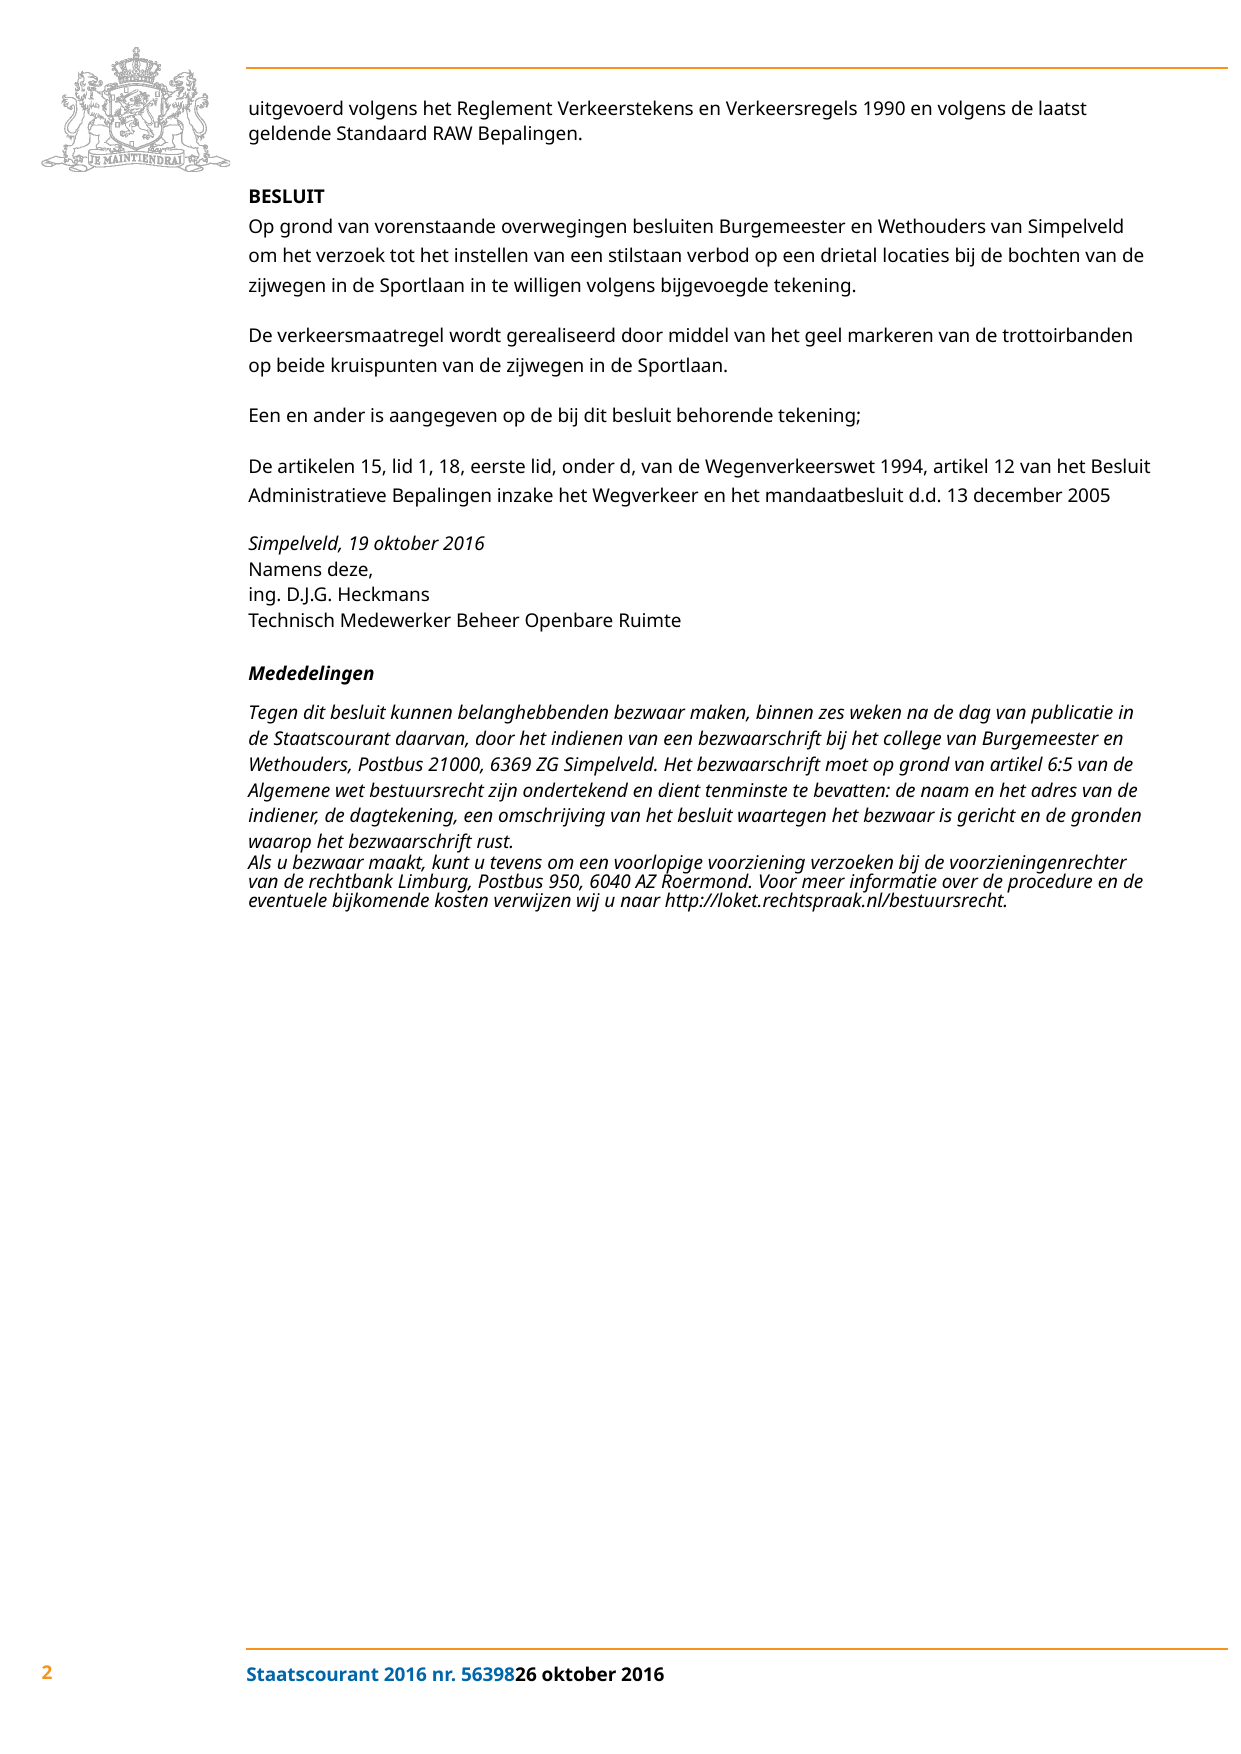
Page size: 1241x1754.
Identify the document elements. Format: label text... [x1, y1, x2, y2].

text Namens deze, [248, 556, 1152, 582]
text Technisch Medewerker Beheer Openbare Ruimte [248, 607, 1152, 633]
text Op grond van vorenstaande overwegingen besluiten Burgemeester en Wethouders van Simpelveld om het verzoek tot het instellen van een stilstaan verbod op een drietal locaties bij de bochten van de zijwegen in de Sportlaan in te willigen volgens bijgevoegde tekening. [248, 213, 1152, 298]
text Simpelveld, 19 oktober 2016 [248, 530, 1152, 556]
text Mededelingen [248, 660, 1152, 686]
text De verkeersmaatregel wordt gerealiseerd door middel van het geel markeren van de trottoirbanden op beide kruispunten van de zijwegen in de Sportlaan. [248, 322, 1152, 378]
text De artikelen 15, lid 1, 18, eerste lid, onder d, van de Wegenverkeerswet 1994, artikel 12 van het Besluit Administratieve Bepalingen inzake het Wegverkeer en het mandaatbesluit d.d. 13 december 2005 [248, 453, 1152, 508]
text Als u bezwaar maakt, kunt u tevens om een voorlopige voorziening verzoeken bij de voorzieningenrechter van de rechtbank Limburg, Postbus 950, 6040 AZ Roermond. Voor meer informatie over de procedure en de eventuele bijkomende kosten verwijzen wij u naar http://loket.rechtspraak.nl/bestuursrecht. [248, 854, 1152, 912]
text Een en ander is aangegeven op de bij dit besluit behorende tekening; [248, 402, 1152, 428]
text uitgevoerd volgens het Reglement Verkeerstekens en Verkeersregels 1990 en volgens de laatst geldende Standaard RAW Bepalingen. [248, 95, 1152, 146]
text BESLUIT [248, 183, 1152, 209]
picture [41, 47, 231, 172]
text ing. D.J.G. Heckmans [248, 582, 1152, 607]
text Tegen dit besluit kunnen belanghebbenden bezwaar maken, binnen zes weken na de dag van publicatie in de Staatscourant daarvan, door het indienen van een bezwaarschrift bij het college van Burgemeester en Wethouders, Postbus 21000, 6369 ZG Simpelveld. Het bezwaarschrift moet op grond van artikel 6:5 van de Algemene wet bestuursrecht zijn ondertekend en dient tenminste te bevatten: de naam en het adres van de indiener, de dagtekening, een omschrijving van het besluit waartegen het bezwaar is gericht en de gronden waarop het bezwaarschrift rust. [248, 699, 1152, 854]
